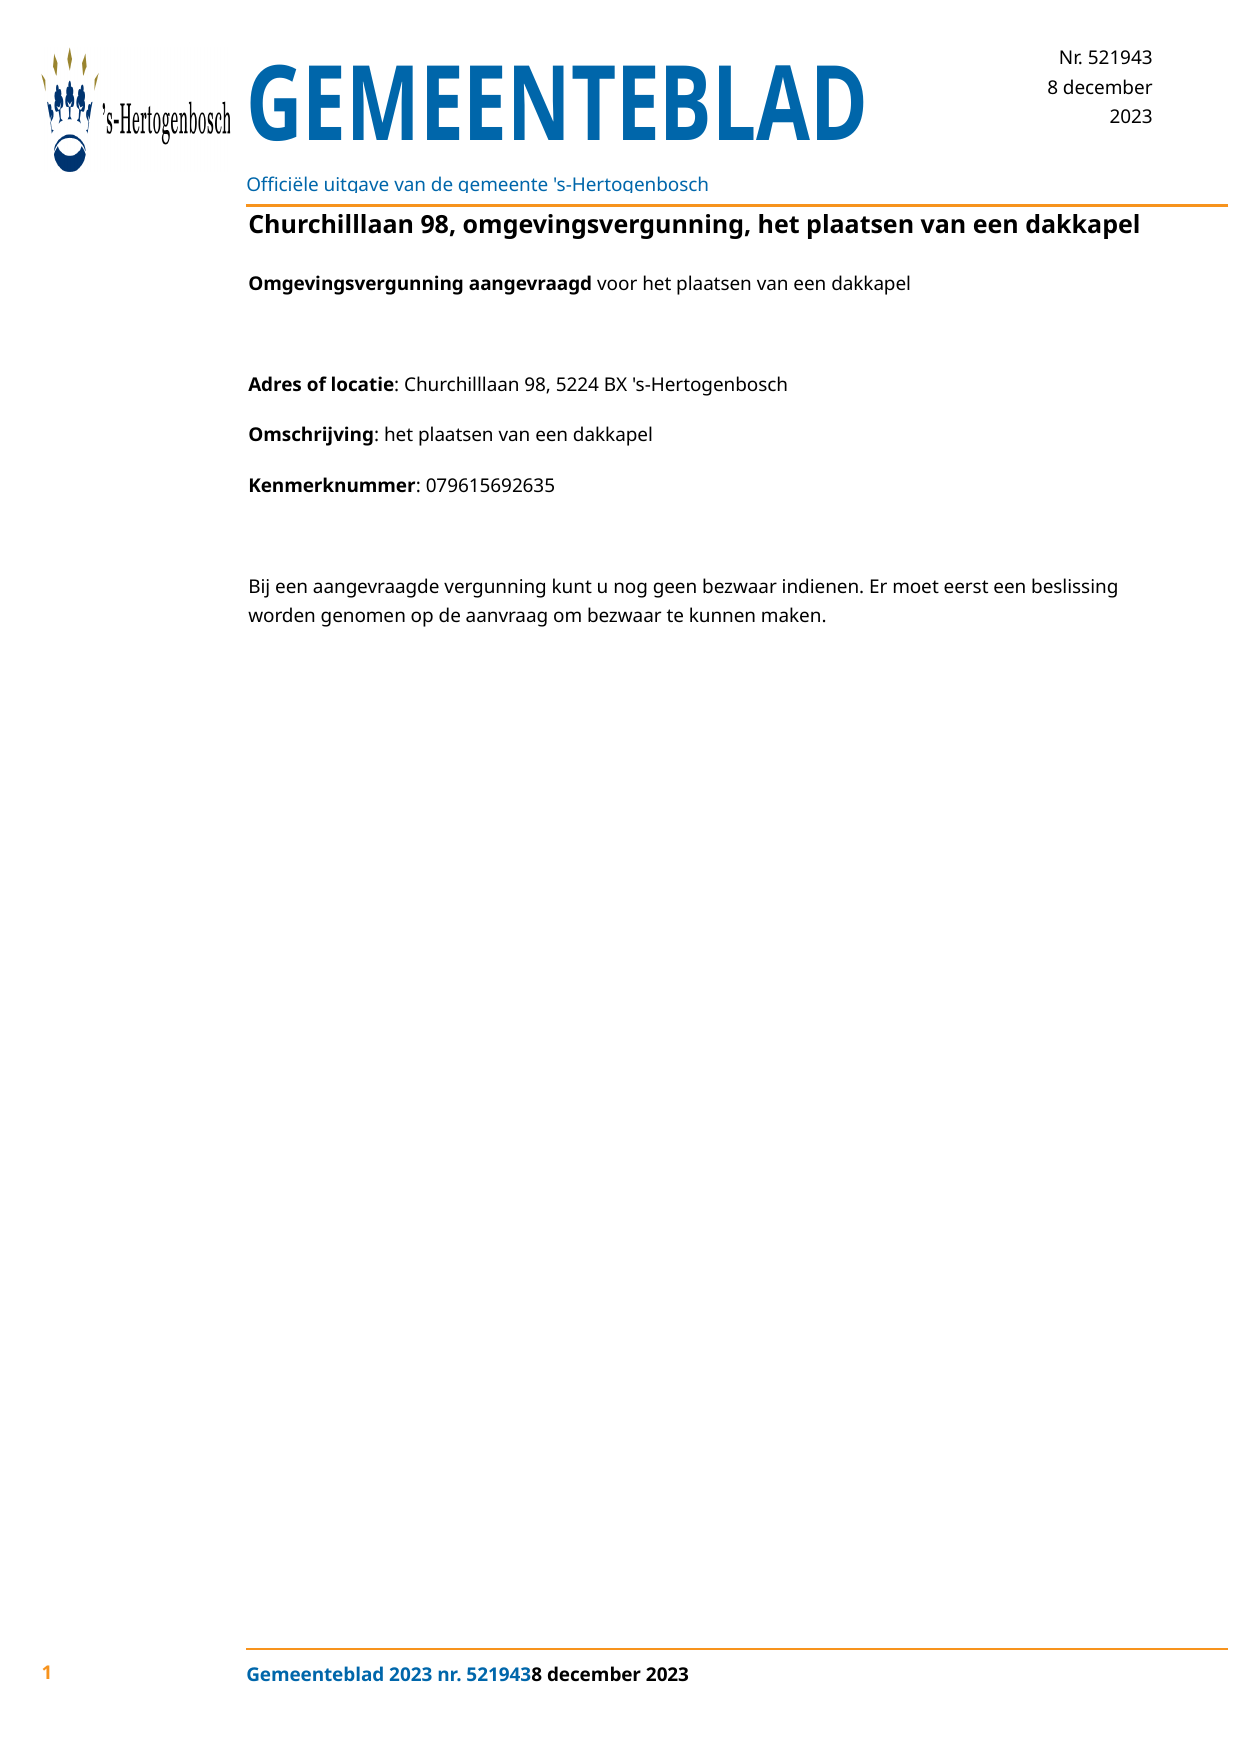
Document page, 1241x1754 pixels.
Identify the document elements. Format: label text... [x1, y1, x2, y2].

text Kenmerknummer: 079615692635 [248, 472, 1152, 498]
text Adres of locatie: Churchilllaan 98, 5224 BX 's-Hertogenbosch [248, 371, 1152, 397]
text Churchilllaan 98, omgevingsvergunning, het plaatsen van een dakkapel [248, 207, 1152, 241]
picture [41, 47, 231, 172]
text Omschrijving: het plaatsen van een dakkapel [248, 422, 1152, 447]
text Omgevingsvergunning aangevraagd voor het plaatsen van een dakkapel [248, 270, 1152, 296]
text Bij een aangevraagde vergunning kunt u nog geen bezwaar indienen. Er moet eerst een beslissing worden genomen op de aanvraag om bezwaar te kunnen maken. [248, 573, 1152, 628]
